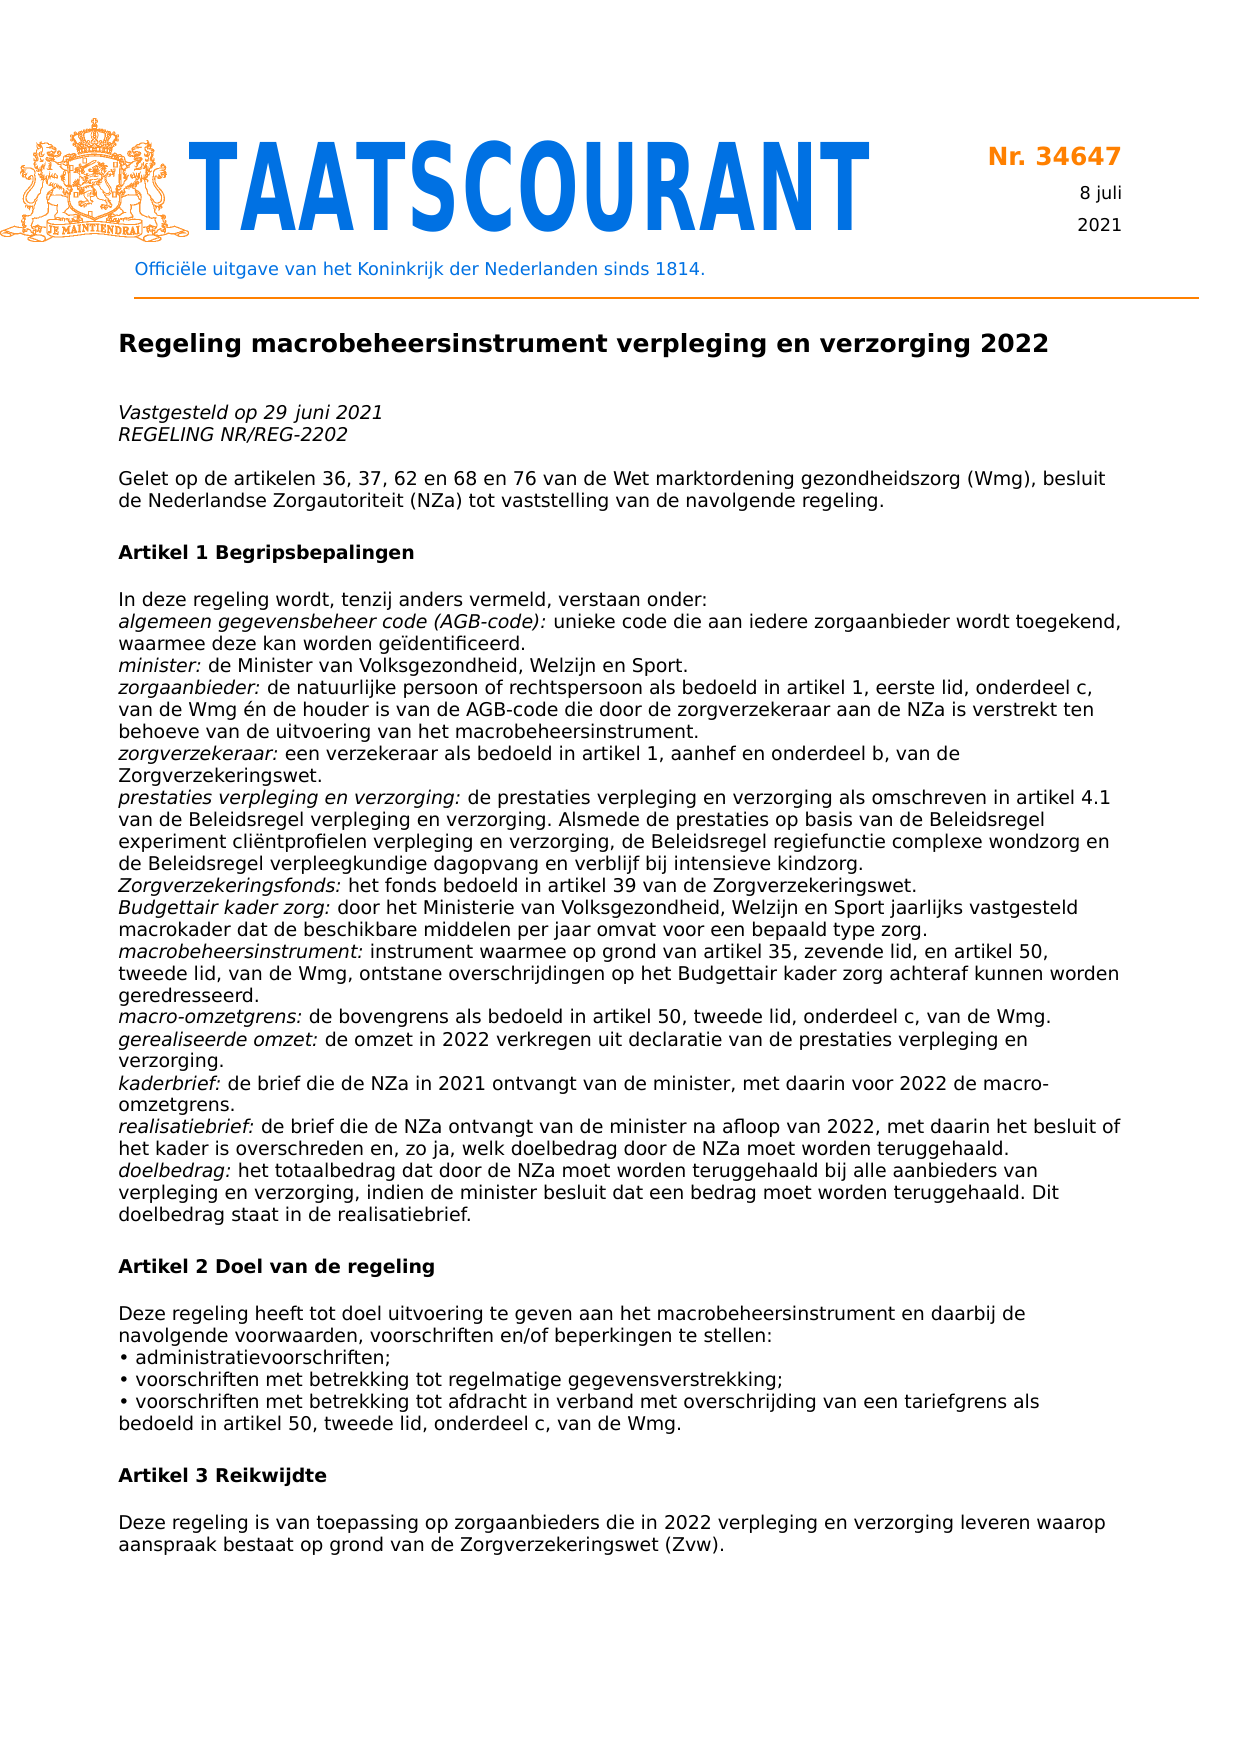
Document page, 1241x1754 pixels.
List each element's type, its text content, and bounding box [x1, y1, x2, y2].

text Gelet op de artikelen 36, 37, 62 en 68 en 76 van de Wet marktordening gezondheidszorg (Wmg), besluit de Nederlandse Zorgautoriteit (NZa) tot vaststelling van de navolgende regeling. [118, 468, 1122, 512]
text Vastgesteld op 29 juni 2021 [118, 402, 1122, 424]
subtitle Regeling macrobeheersinstrument verpleging en verzorging 2022 [118, 329, 1122, 358]
text zorgverzekeraar: een verzekeraar als bedoeld in artikel 1, aanhef en onderdeel b, van de Zorgverzekeringswet. [118, 743, 1122, 787]
text Deze regeling is van toepassing op zorgaanbieders die in 2022 verpleging en verzorging leveren waarop aanspraak bestaat op grond van de Zorgverzekeringswet (Zvw). [118, 1512, 1122, 1556]
text zorgaanbieder: de natuurlijke persoon of rechtspersoon als bedoeld in artikel 1, eerste lid, onderdeel c, van de Wmg én de houder is van de AGB-code die door de zorgverzekeraar aan de NZa is verstrekt ten behoeve van de uitvoering van het macrobeheersinstrument. [118, 677, 1122, 743]
text Zorgverzekeringsfonds: het fonds bedoeld in artikel 39 van de Zorgverzekeringswet. [118, 874, 1122, 897]
picture [0, 118, 189, 242]
text prestaties verpleging en verzorging: de prestaties verpleging en verzorging als omschreven in artikel 4.1 van de Beleidsregel verpleging en verzorging. Alsmede de prestaties op basis van de Beleidsregel experiment cliëntprofielen verpleging en verzorging, de Beleidsregel regiefunctie complexe wondzorg en de Beleidsregel verpleegkundige dagopvang en verblijf bij intensieve kindzorg. [118, 787, 1122, 874]
text minister: de Minister van Volksgezondheid, Welzijn en Sport. [118, 655, 1122, 677]
subtitle Artikel 3 Reikwijdte [118, 1465, 1122, 1487]
text Budgettair kader zorg: door het Ministerie van Volksgezondheid, Welzijn en Sport jaarlijks vastgesteld macrokader dat de beschikbare middelen per jaar omvat voor een bepaald type zorg. [118, 897, 1122, 941]
table_cell 2021 [939, 209, 1199, 259]
text doelbedrag: het totaalbedrag dat door de NZa moet worden teruggehaald bij alle aanbieders van verpleging en verzorging, indien de minister besluit dat een bedrag moet worden teruggehaald. Dit doelbedrag staat in de realisatiebrief. [118, 1160, 1122, 1226]
text Deze regeling heeft tot doel uitvoering te geven aan het macrobeheersinstrument en daarbij de navolgende voorwaarden, voorschriften en/of beperkingen te stellen: [118, 1303, 1122, 1347]
text • voorschriften met betrekking tot regelmatige gegevensverstrekking; [118, 1369, 1122, 1391]
subtitle Artikel 2 Doel van de regeling [118, 1256, 1122, 1278]
table_cell 8 juli [939, 177, 1199, 209]
table_cell Officiële uitgave van het Koninkrijk der Nederlanden sinds 1814. [134, 259, 1199, 297]
text algemeen gegevensbeheer code (AGB-code): unieke code die aan iedere zorgaanbieder wordt toegekend, waarmee deze kan worden geïdentificeerd. [118, 611, 1122, 655]
text realisatiebrief: de brief die de NZa ontvangt van de minister na afloop van 2022, met daarin het besluit of het kader is overschreden en, zo ja, welk doelbedrag door de NZa moet worden teruggehaald. [118, 1116, 1122, 1160]
text gerealiseerde omzet: de omzet in 2022 verkregen uit declaratie van de prestaties verpleging en verzorging. [118, 1028, 1122, 1072]
subtitle Artikel 1 Begripsbepalingen [118, 542, 1122, 564]
text In deze regeling wordt, tenzij anders vermeld, verstaan onder: [118, 589, 1122, 611]
text REGELING NR/REG-2202 [118, 424, 1122, 446]
text macro-omzetgrens: de bovengrens als bedoeld in artikel 50, tweede lid, onderdeel c, van de Wmg. [118, 1006, 1122, 1028]
table_header [0, 242, 134, 297]
text kaderbrief: de brief die de NZa in 2021 ontvangt van de minister, met daarin voor 2022 de macro-omzetgrens. [118, 1072, 1122, 1116]
table_header Nr. 34647 [939, 118, 1199, 177]
text macrobeheersinstrument: instrument waarmee op grond van artikel 35, zevende lid, en artikel 50, tweede lid, van de Wmg, ontstane overschrijdingen op het Budgettair kader zorg achteraf kunnen worden geredresseerd. [118, 941, 1122, 1006]
table_header STAATSCOURANT [134, 118, 939, 259]
text • administratievoorschriften; [118, 1347, 1122, 1369]
text • voorschriften met betrekking tot afdracht in verband met overschrijding van een tariefgrens als bedoeld in artikel 50, tweede lid, onderdeel c, van de Wmg. [118, 1391, 1122, 1435]
